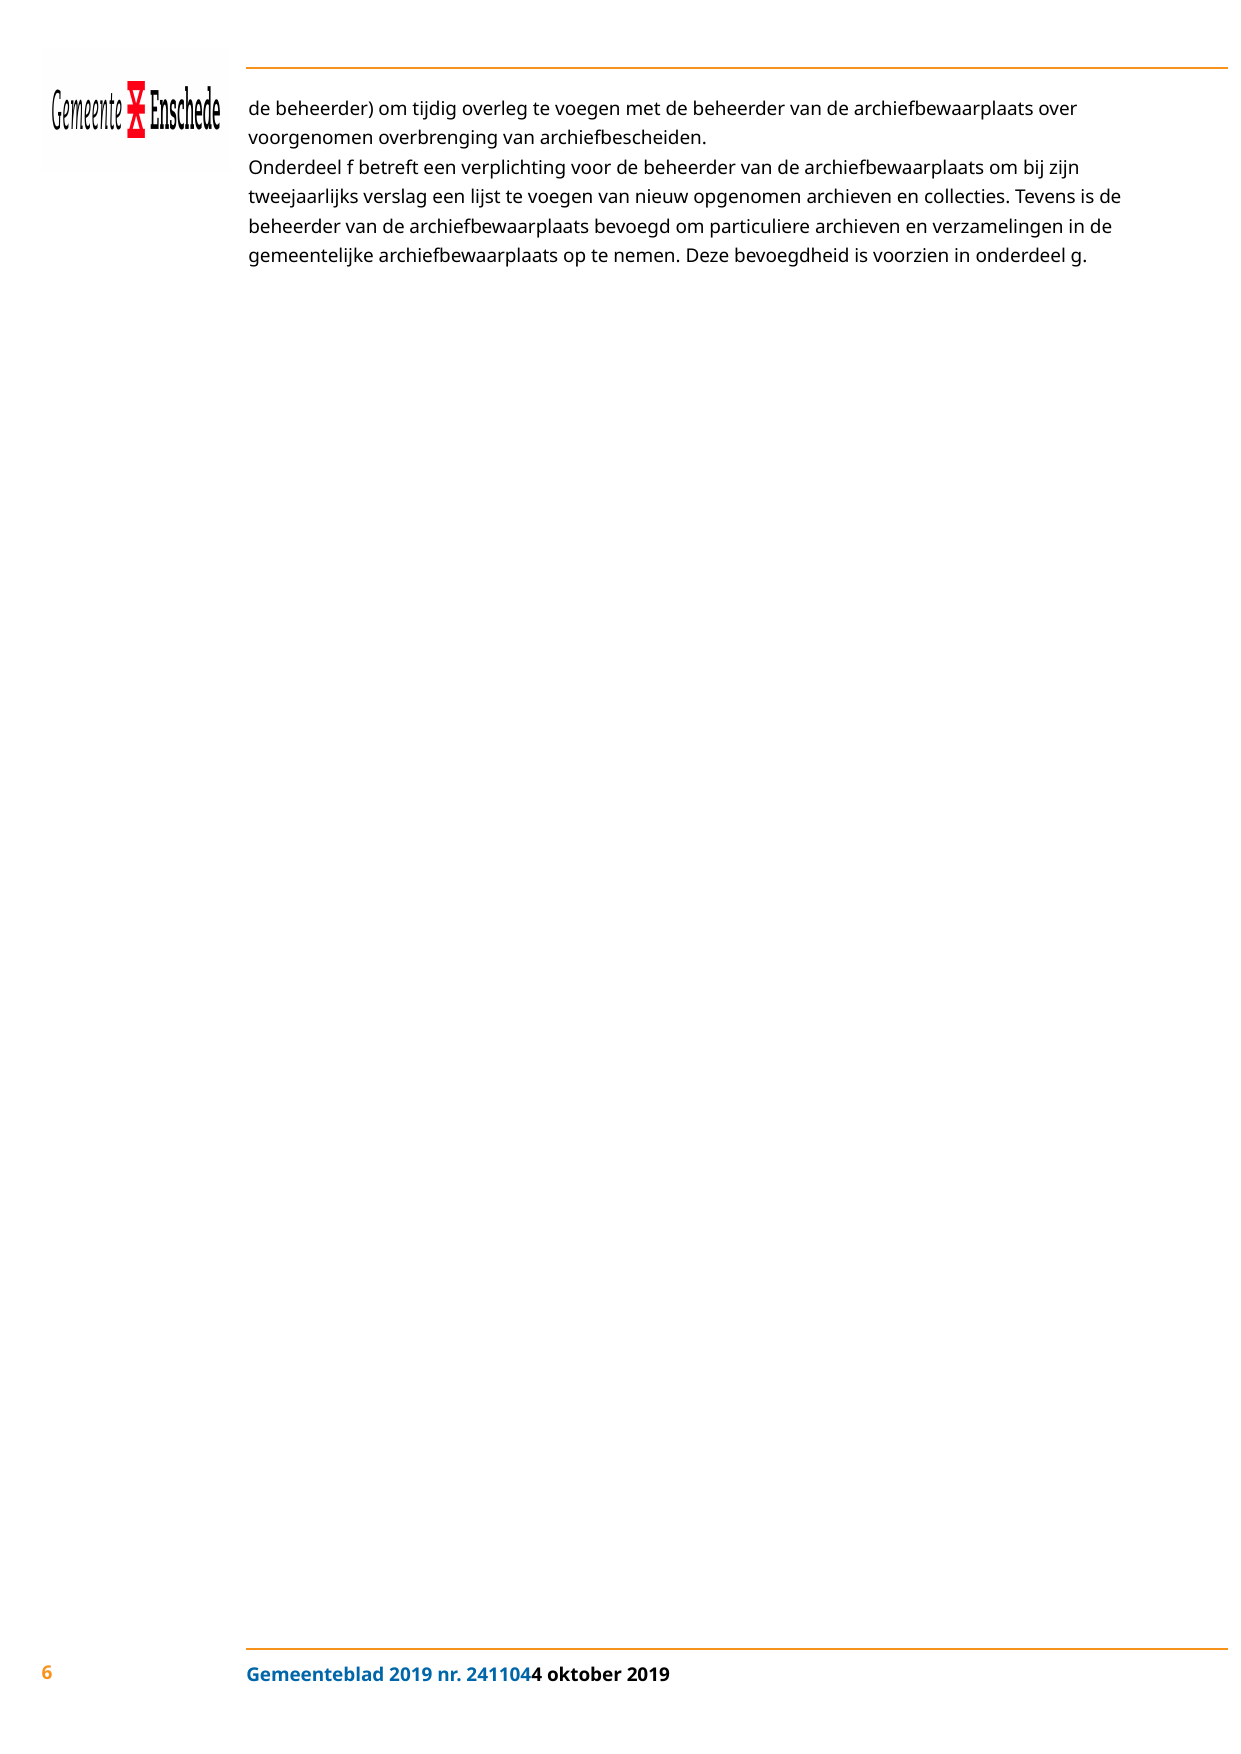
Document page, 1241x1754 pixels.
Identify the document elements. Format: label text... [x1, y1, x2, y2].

picture [41, 47, 231, 172]
text de beheerder) om tijdig overleg te voegen met de beheerder van de archiefbewaarplaats over voorgenomen overbrenging van archiefbescheiden. [248, 95, 1152, 150]
text Onderdeel f betreft een verplichting voor de beheerder van de archiefbewaarplaats om bij zijn tweejaarlijks verslag een lijst te voegen van nieuw opgenomen archieven en collecties. Tevens is de beheerder van de archiefbewaarplaats bevoegd om particuliere archieven en verzamelingen in de gemeentelijke archiefbewaarplaats op te nemen. Deze bevoegdheid is voorzien in onderdeel g. [248, 154, 1152, 268]
